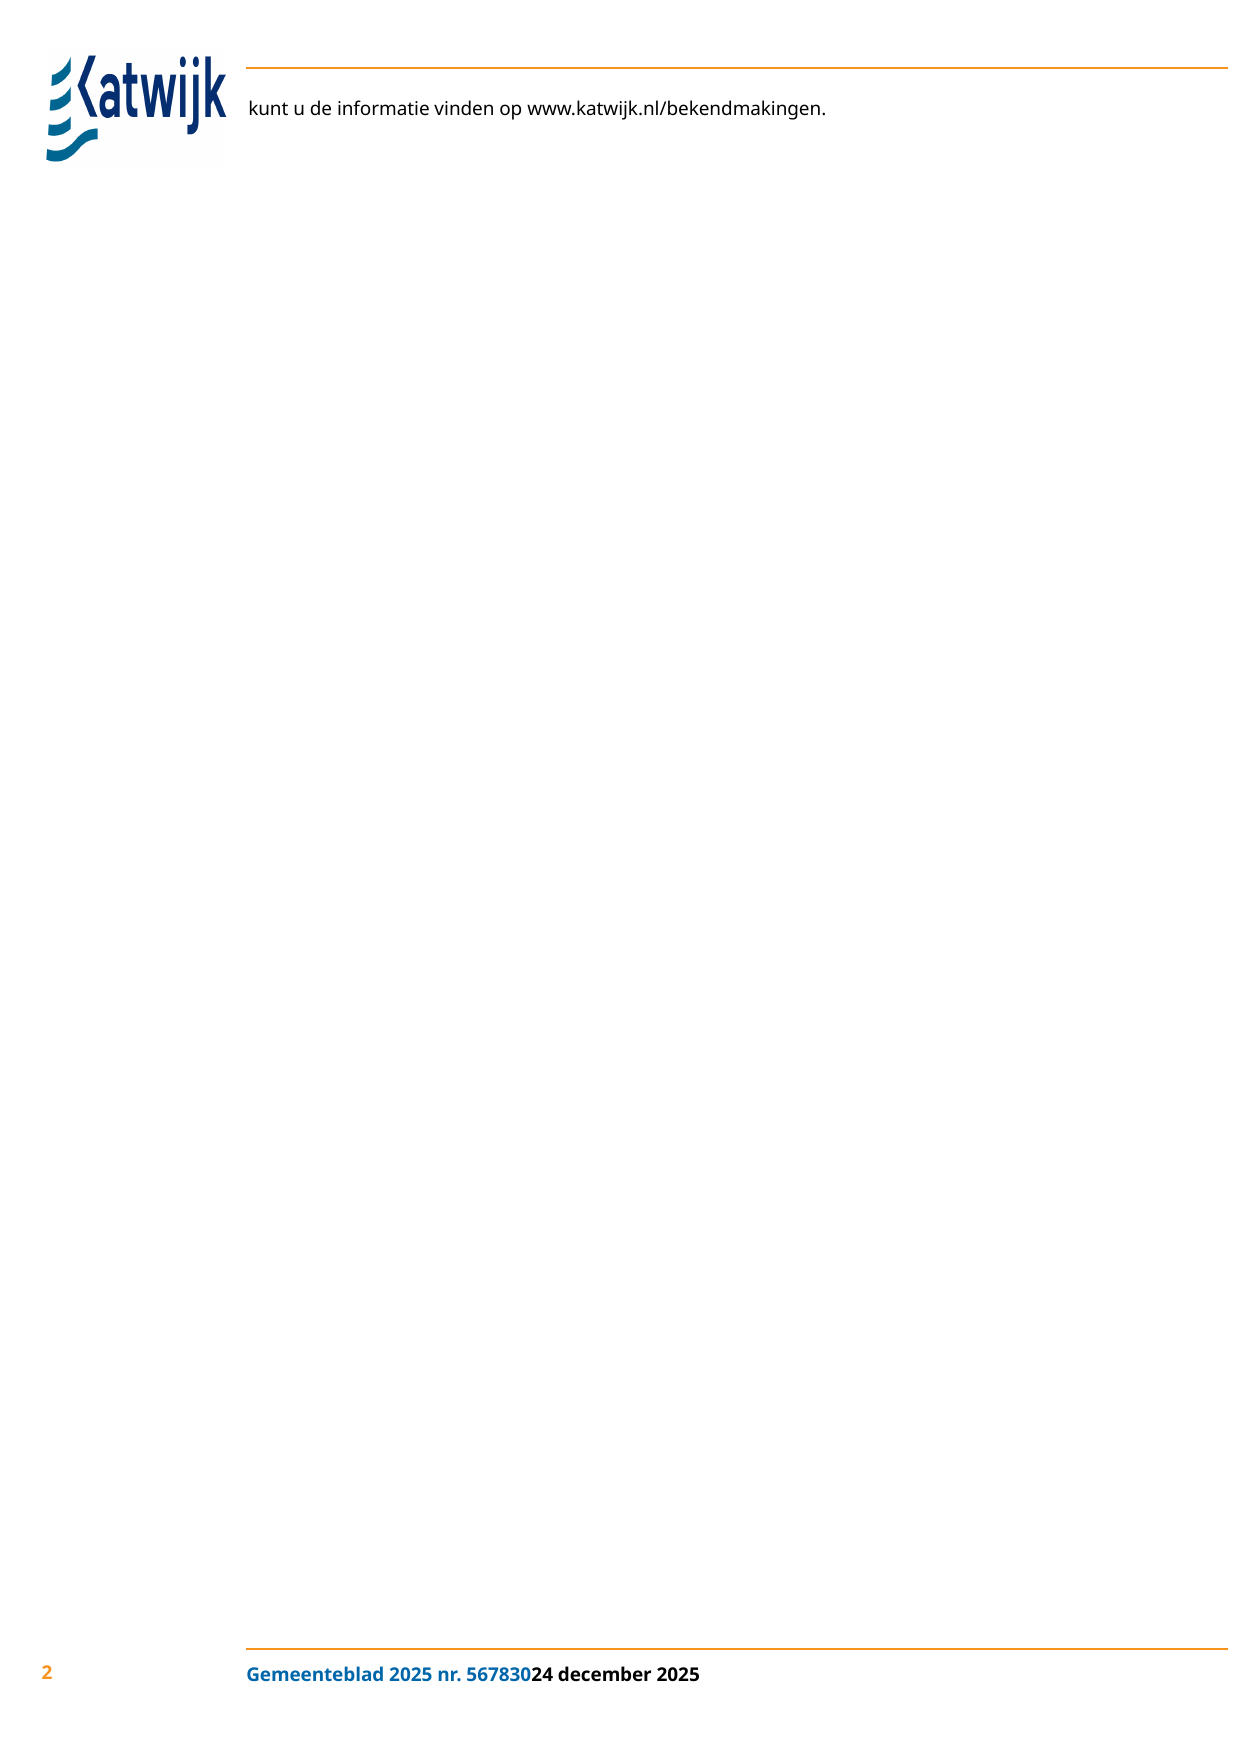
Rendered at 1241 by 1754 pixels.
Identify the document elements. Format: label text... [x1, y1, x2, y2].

picture [41, 47, 231, 172]
text kunt u de informatie vinden op www.katwijk.nl/bekendmakingen. [248, 95, 1152, 121]
